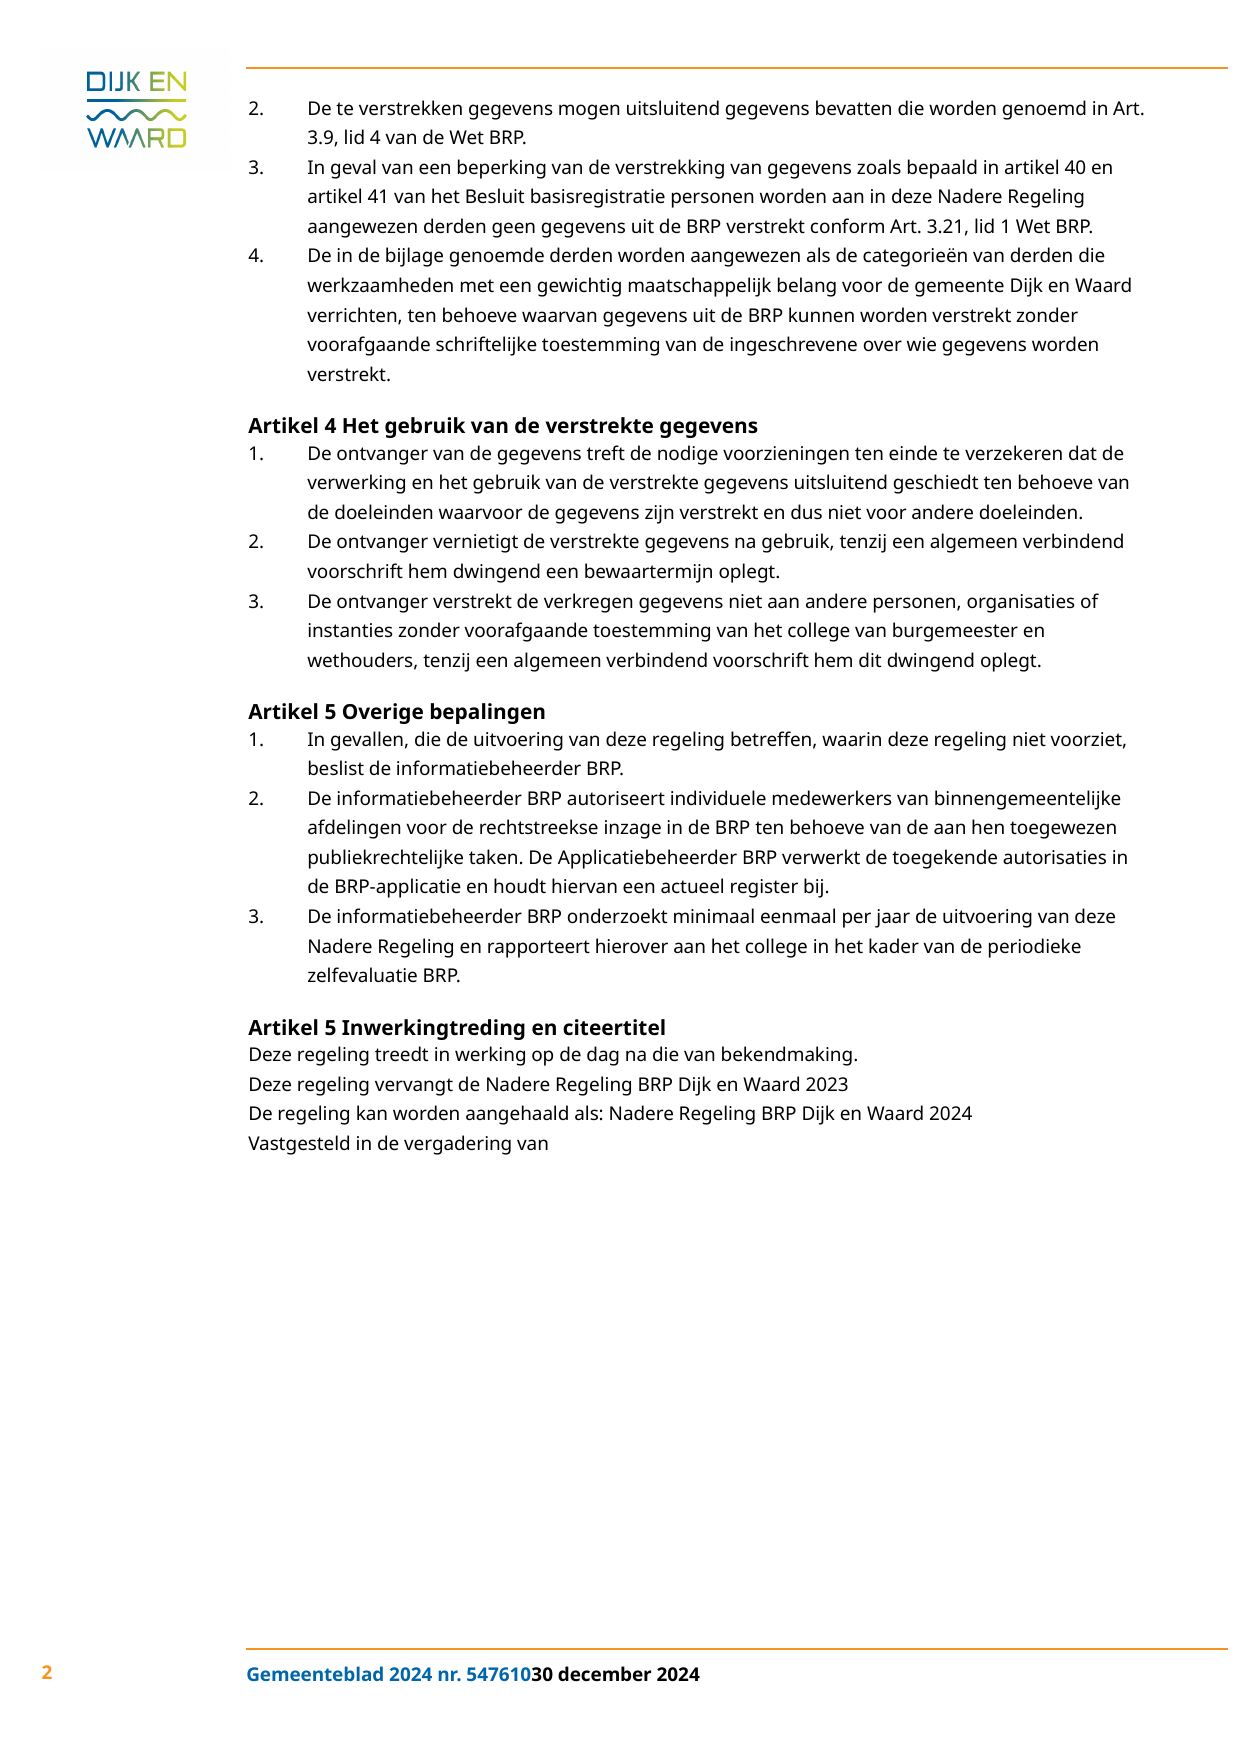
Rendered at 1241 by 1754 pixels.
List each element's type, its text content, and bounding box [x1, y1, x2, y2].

list De ontvanger van de gegevens treft de nodige voorzieningen ten einde te verzekeren dat de verwerking en het gebruik van de verstrekte gegevens uitsluitend geschiedt ten behoeve van de doeleinden waarvoor de gegevens zijn verstrekt en dus niet voor andere doeleinden. [248, 440, 1152, 525]
list In geval van een beperking van de verstrekking van gegevens zoals bepaald in artikel 40 en artikel 41 van het Besluit basisregistratie personen worden aan in deze Nadere Regeling aangewezen derden geen gegevens uit de BRP verstrekt conform Art. 3.21, lid 1 Wet BRP. [248, 154, 1152, 239]
text Vastgesteld in de vergadering van [248, 1130, 1152, 1156]
list De ontvanger vernietigt de verstrekte gegevens na gebruik, tenzij een algemeen verbindend voorschrift hem dwingend een bewaartermijn oplegt. [248, 529, 1152, 584]
text De regeling kan worden aangehaald als: Nadere Regeling BRP Dijk en Waard 2024 [248, 1101, 1152, 1126]
text Deze regeling treedt in werking op de dag na die van bekendmaking. [248, 1041, 1152, 1067]
picture [41, 47, 231, 172]
list De informatiebeheerder BRP autoriseert individuele medewerkers van binnengemeentelijke afdelingen voor de rechtstreekse inzage in de BRP ten behoeve van de aan hen toegewezen publiekrechtelijke taken. De Applicatiebeheerder BRP verwerkt de toegekende autorisaties in de BRP-applicatie en houdt hiervan een actueel register bij. [248, 785, 1152, 899]
text Artikel 5 Overige bepalingen [248, 697, 1152, 726]
text Artikel 4 Het gebruik van de verstrekte gegevens [248, 411, 1152, 440]
list De informatiebeheerder BRP onderzoekt minimaal eenmaal per jaar de uitvoering van deze Nadere Regeling en rapporteert hierover aan het college in het kader van de periodieke zelfevaluatie BRP. [248, 903, 1152, 988]
text Artikel 5 Inwerkingtreding en citeertitel [248, 1013, 1152, 1041]
text Deze regeling vervangt de Nadere Regeling BRP Dijk en Waard 2023 [248, 1071, 1152, 1097]
list De ontvanger verstrekt de verkregen gegevens niet aan andere personen, organisaties of instanties zonder voorafgaande toestemming van het college van burgemeester en wethouders, tenzij een algemeen verbindend voorschrift hem dit dwingend oplegt. [248, 588, 1152, 673]
list De te verstrekken gegevens mogen uitsluitend gegevens bevatten die worden genoemd in Art. 3.9, lid 4 van de Wet BRP. [248, 95, 1152, 150]
list De in de bijlage genoemde derden worden aangewezen als de categorieën van derden die werkzaamheden met een gewichtig maatschappelijk belang voor de gemeente Dijk en Waard verrichten, ten behoeve waarvan gegevens uit de BRP kunnen worden verstrekt zonder voorafgaande schriftelijke toestemming van de ingeschrevene over wie gegevens worden verstrekt. [248, 243, 1152, 387]
list In gevallen, die de uitvoering van deze regeling betreffen, waarin deze regeling niet voorziet, beslist de informatiebeheerder BRP. [248, 726, 1152, 781]
